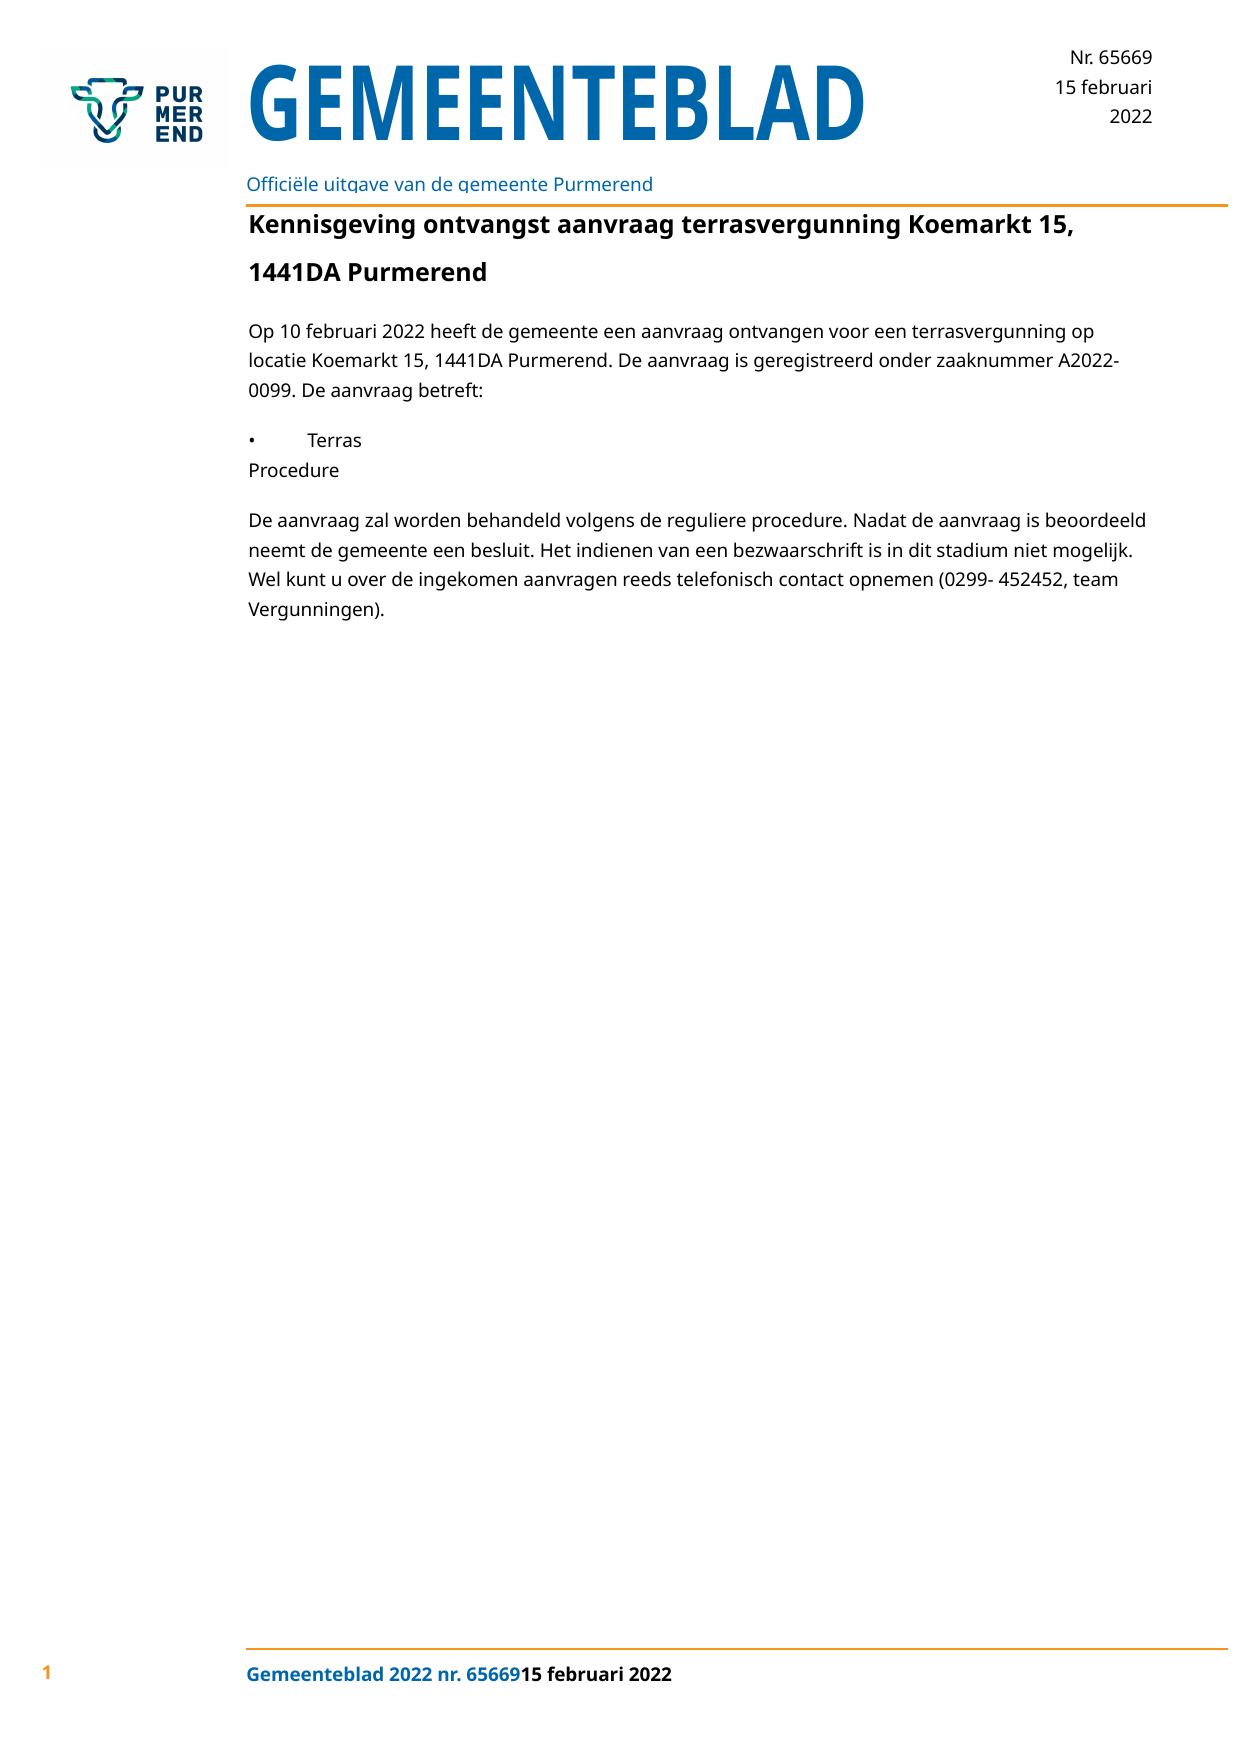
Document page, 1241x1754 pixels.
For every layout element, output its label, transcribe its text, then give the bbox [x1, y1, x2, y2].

text Kennisgeving ontvangst aanvraag terrasvergunning Koemarkt 15, 1441DA Purmerend [248, 207, 1152, 288]
list Terras [248, 427, 1152, 453]
text Op 10 februari 2022 heeft de gemeente een aanvraag ontvangen voor een terrasvergunning op locatie Koemarkt 15, 1441DA Purmerend. De aanvraag is geregistreerd onder zaaknummer A2022-0099. De aanvraag betreft: [248, 318, 1152, 403]
text De aanvraag zal worden behandeld volgens de reguliere procedure. Nadat de aanvraag is beoordeeld neemt de gemeente een besluit. Het indienen van een bezwaarschrift is in dit stadium niet mogelijk. Wel kunt u over de ingekomen aanvragen reeds telefonisch contact opnemen (0299- 452452, team Vergunningen). [248, 507, 1152, 622]
picture [41, 47, 231, 172]
text Procedure [248, 457, 1152, 483]
